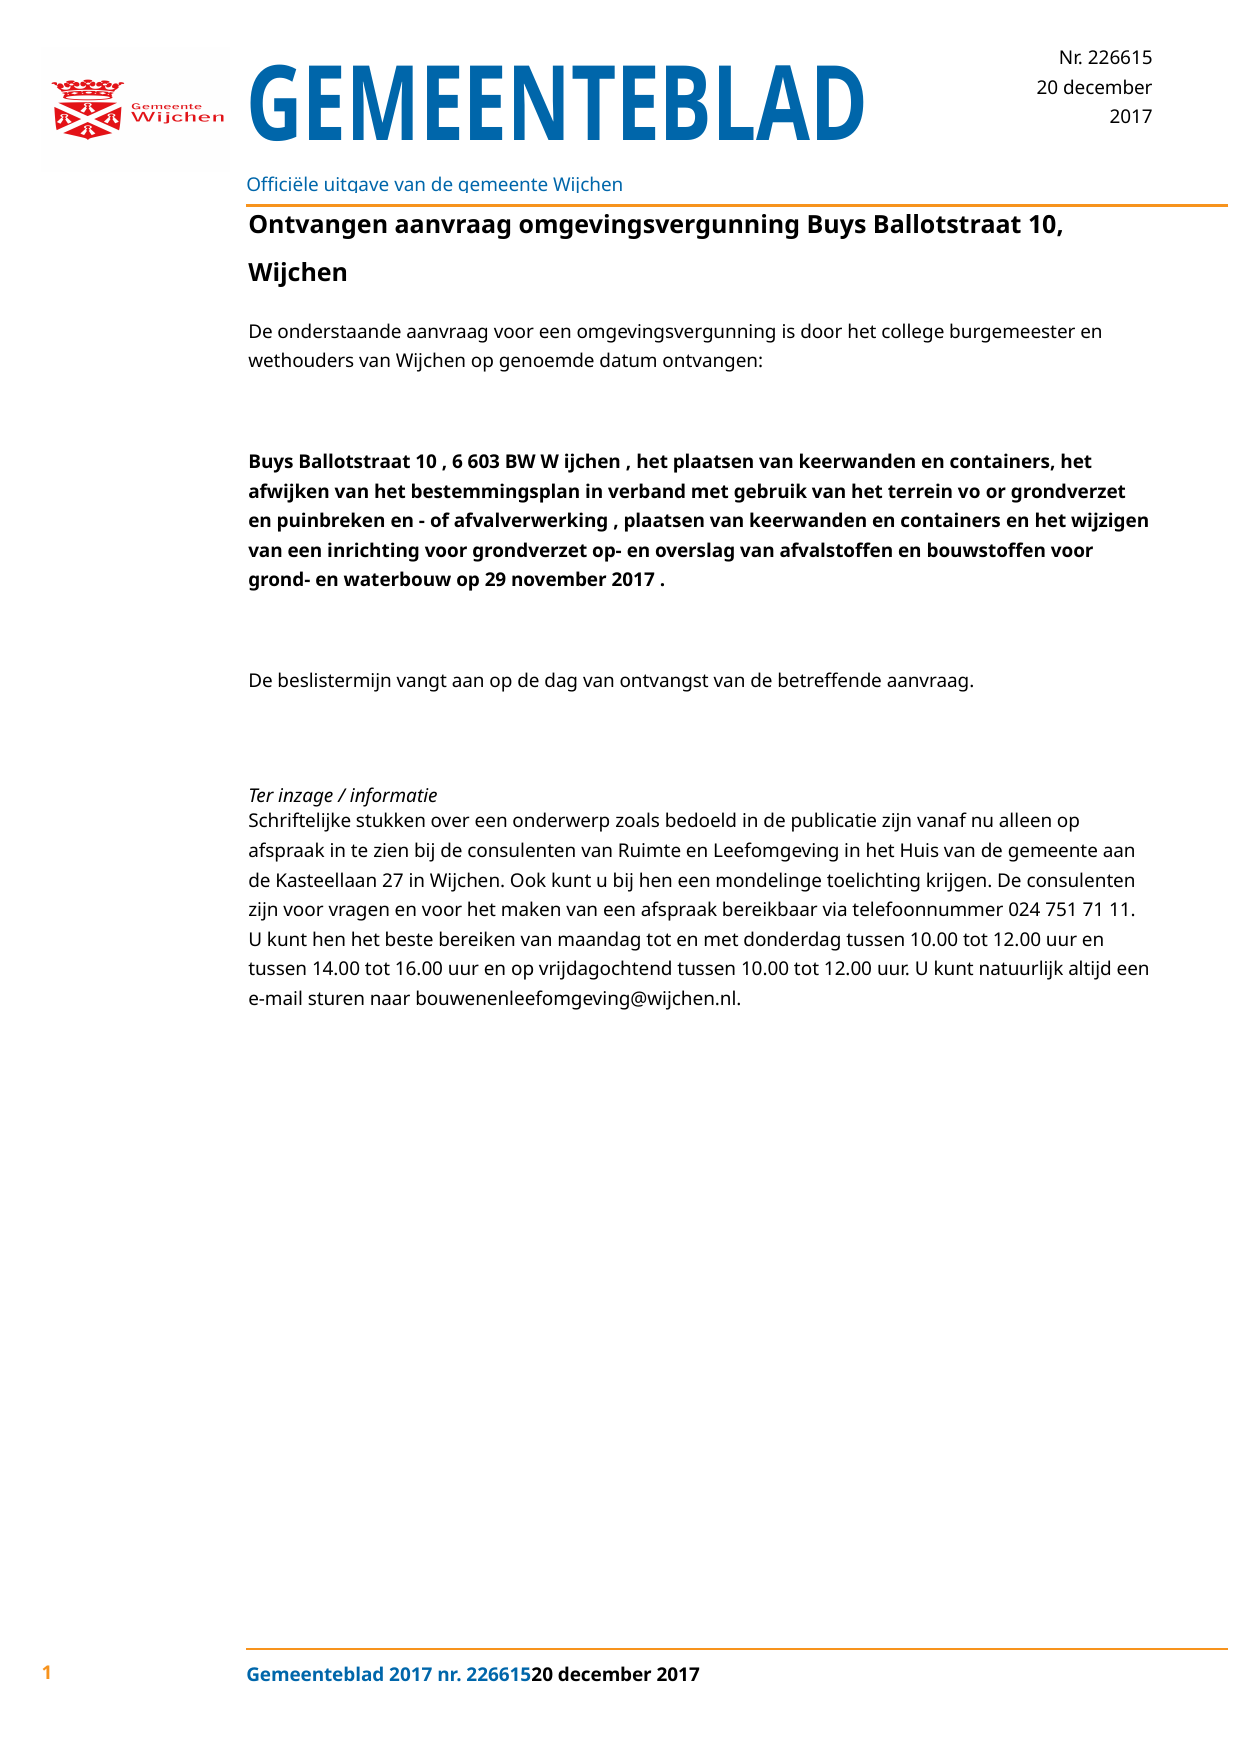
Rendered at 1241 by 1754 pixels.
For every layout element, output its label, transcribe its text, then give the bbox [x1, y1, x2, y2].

text De onderstaande aanvraag voor een omgevingsvergunning is door het college burgemeester en wethouders van Wijchen op genoemde datum ontvangen: [248, 318, 1152, 373]
text Ontvangen aanvraag omgevingsvergunning Buys Ballotstraat 10, Wijchen [248, 207, 1152, 288]
text Buys Ballotstraat 10 , 6 603 BW W ijchen , het plaatsen van keerwanden en containers, het afwijken van het bestemmingsplan in verband met gebruik van het terrein vo or grondverzet en puinbreken en - of afvalverwerking , plaatsen van keerwanden en containers en het wijzigen van een inrichting voor grondverzet op- en overslag van afvalstoffen en bouwstoffen voor grond- en waterbouw op 29 november 2017 . [248, 448, 1152, 592]
picture [41, 47, 231, 172]
text Schriftelijke stukken over een onderwerp zoals bedoeld in de publicatie zijn vanaf nu alleen op afspraak in te zien bij de consulenten van Ruimte en Leefomgeving in het Huis van de gemeente aan de Kasteellaan 27 in Wijchen. Ook kunt u bij hen een mondelinge toelichting krijgen. De consulenten zijn voor vragen en voor het maken van een afspraak bereikbaar via telefoonnummer 024 751 71 11. U kunt hen het beste bereiken van maandag tot en met donderdag tussen 10.00 tot 12.00 uur en tussen 14.00 tot 16.00 uur en op vrijdagochtend tussen 10.00 tot 12.00 uur. U kunt natuurlijk altijd een e-mail sturen naar bouwenenleefomgeving@wijchen.nl. [248, 808, 1152, 1011]
text Ter inzage / informatie [248, 782, 1152, 808]
text De beslistermijn vangt aan op de dag van ontvangst van de betreffende aanvraag. [248, 667, 1152, 693]
